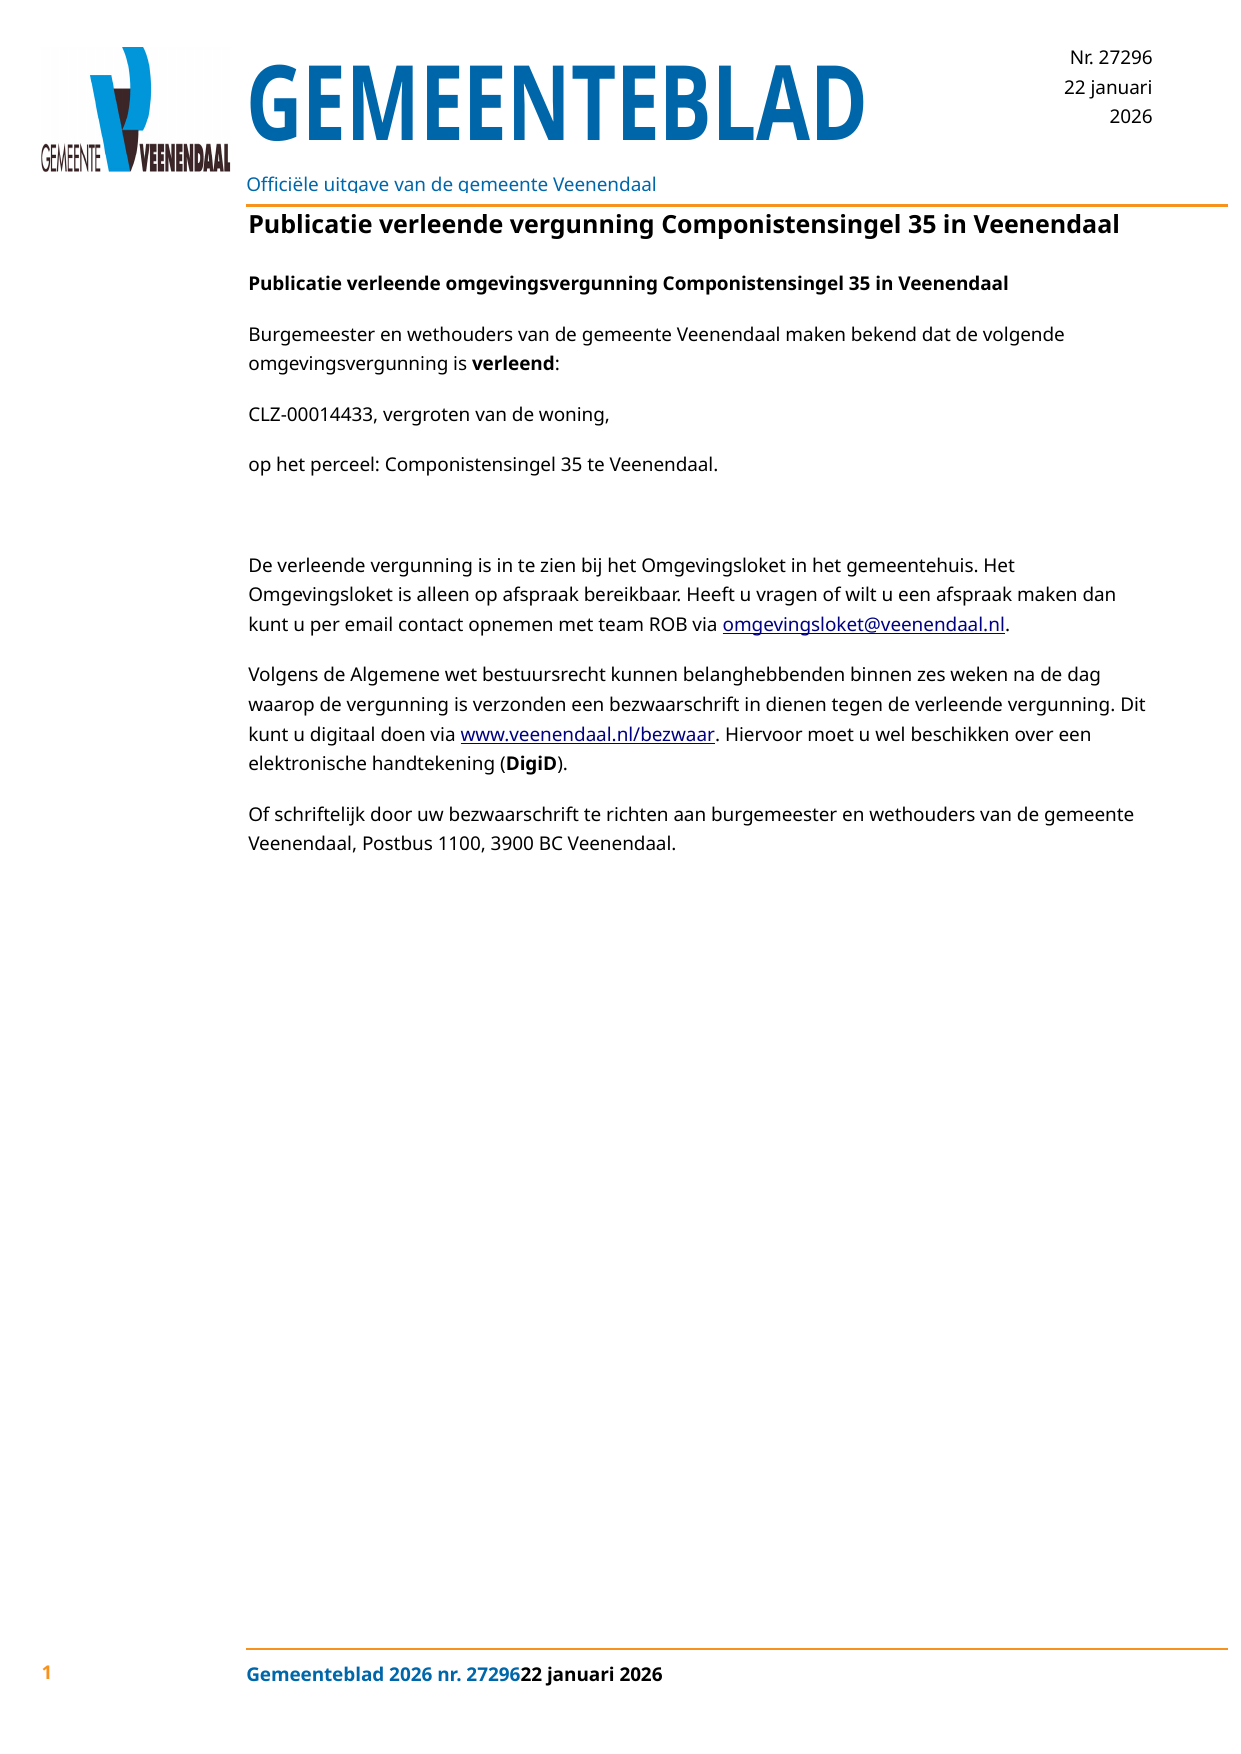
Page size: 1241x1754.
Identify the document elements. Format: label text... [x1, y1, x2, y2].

text CLZ-00014433, vergroten van de woning, [248, 401, 1152, 426]
picture [41, 47, 130, 172]
text Burgemeester en wethouders van de gemeente Veenendaal maken bekend dat de volgende omgevingsvergunning is verleend: [248, 321, 1152, 376]
text op het perceel: Componistensingel 35 te Veenendaal. [248, 451, 1152, 477]
picture [123, 47, 231, 172]
text Publicatie verleende omgevingsvergunning Componistensingel 35 in Veenendaal [248, 270, 1152, 296]
text De verleende vergunning is in te zien bij het Omgevingsloket in het gemeentehuis. Het Omgevingsloket is alleen op afspraak bereikbaar. Heeft u vragen of wilt u een afspraak maken dan kunt u per email contact opnemen met team ROB via omgevingsloket@veenendaal.nl. [248, 552, 1152, 637]
text Of schriftelijk door uw bezwaarschrift te richten aan burgemeester en wethouders van de gemeente Veenendaal, Postbus 1100, 3900 BC Veenendaal. [248, 801, 1152, 856]
text Volgens de Algemene wet bestuursrecht kunnen belanghebbenden binnen zes weken na de dag waarop de vergunning is verzonden een bezwaarschrift in dienen tegen de verleende vergunning. Dit kunt u digitaal doen via www.veenendaal.nl/bezwaar. Hiervoor moet u wel beschikken over een elektronische handtekening (DigiD). [248, 662, 1152, 776]
text Publicatie verleende vergunning Componistensingel 35 in Veenendaal [248, 207, 1152, 241]
